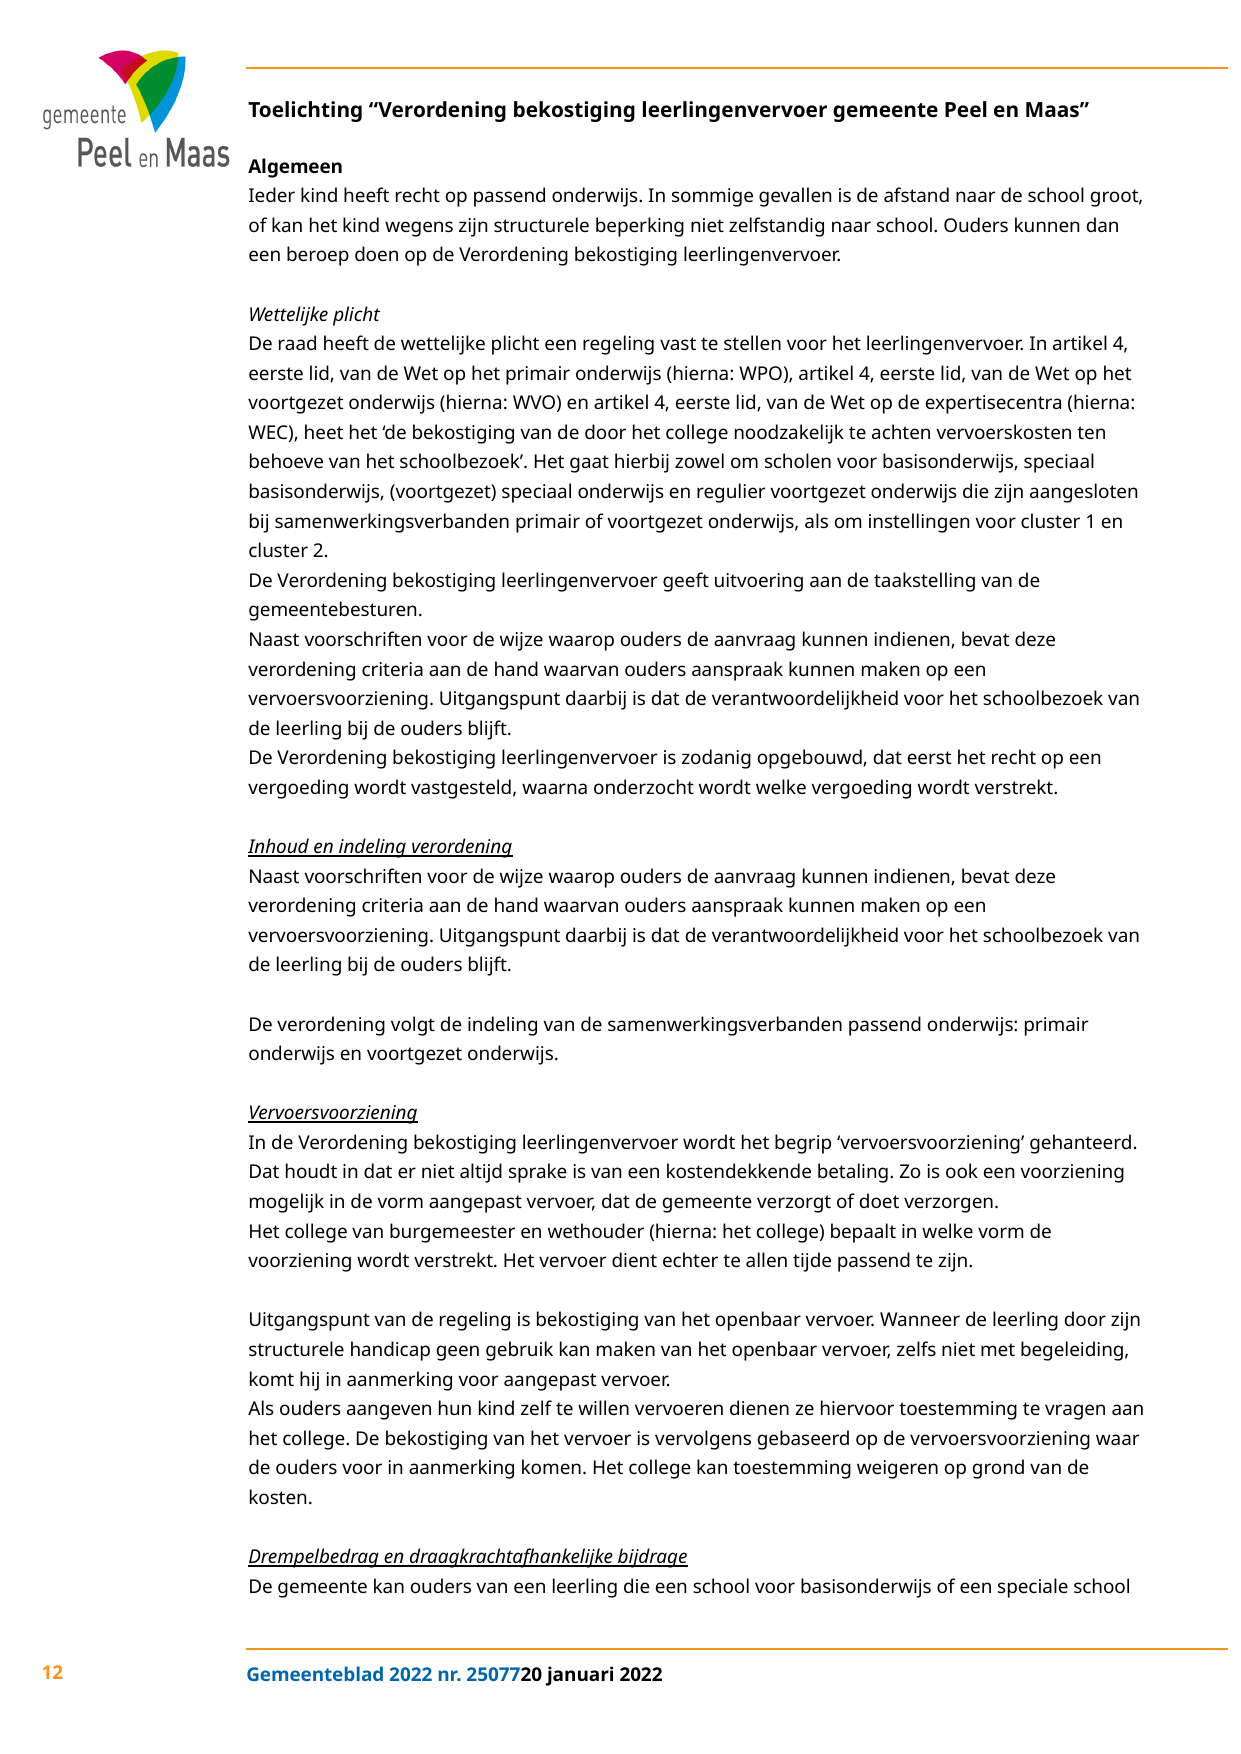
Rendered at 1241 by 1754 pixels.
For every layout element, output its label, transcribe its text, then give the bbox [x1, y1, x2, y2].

text Vervoersvoorziening [248, 1099, 1152, 1125]
text Uitgangspunt van de regeling is bekostiging van het openbaar vervoer. Wanneer de leerling door zijn structurele handicap geen gebruik kan maken van het openbaar vervoer, zelfs niet met begeleiding, komt hij in aanmerking voor aangepast vervoer. [248, 1307, 1152, 1392]
text Algemeen [248, 153, 1152, 179]
text Toelichting “Verordening bekostiging leerlingenvervoer gemeente Peel en Maas” [248, 95, 1152, 123]
text De Verordening bekostiging leerlingenvervoer geeft uitvoering aan de taakstelling van de gemeentebesturen. [248, 567, 1152, 622]
text De gemeente kan ouders van een leerling die een school voor basisonderwijs of een speciale school [248, 1573, 1152, 1599]
text De verordening volgt de indeling van de samenwerkingsverbanden passend onderwijs: primair onderwijs en voortgezet onderwijs. [248, 1011, 1152, 1066]
picture [41, 47, 231, 172]
text Drempelbedrag en draagkrachtafhankelijke bijdrage [248, 1543, 1152, 1569]
text Inhoud en indeling verordening [248, 833, 1152, 859]
text Naast voorschriften voor de wijze waarop ouders de aanvraag kunnen indienen, bevat deze verordening criteria aan de hand waarvan ouders aanspraak kunnen maken op een vervoersvoorziening. Uitgangspunt daarbij is dat de verantwoordelijkheid voor het schoolbezoek van de leerling bij de ouders blijft. [248, 863, 1152, 977]
text Wettelijke plicht [248, 301, 1152, 327]
text Ieder kind heeft recht op passend onderwijs. In sommige gevallen is de afstand naar de school groot, of kan het kind wegens zijn structurele beperking niet zelfstandig naar school. Ouders kunnen dan een beroep doen op de Verordening bekostiging leerlingenvervoer. [248, 182, 1152, 267]
text De raad heeft de wettelijke plicht een regeling vast te stellen voor het leerlingenvervoer. In artikel 4, eerste lid, van de Wet op het primair onderwijs (hierna: WPO), artikel 4, eerste lid, van de Wet op het voortgezet onderwijs (hierna: WVO) en artikel 4, eerste lid, van de Wet op de expertisecentra (hierna: WEC), heet het ‘de bekostiging van de door het college noodzakelijk te achten vervoerskosten ten behoeve van het schoolbezoek’. Het gaat hierbij zowel om scholen voor basisonderwijs, speciaal basisonderwijs, (voortgezet) speciaal onderwijs en regulier voortgezet onderwijs die zijn aangesloten bij samenwerkingsverbanden primair of voortgezet onderwijs, als om instellingen voor cluster 1 en cluster 2. [248, 330, 1152, 563]
text De Verordening bekostiging leerlingenvervoer is zodanig opgebouwd, dat eerst het recht op een vergoeding wordt vastgesteld, waarna onderzocht wordt welke vergoeding wordt verstrekt. [248, 744, 1152, 800]
text Naast voorschriften voor de wijze waarop ouders de aanvraag kunnen indienen, bevat deze verordening criteria aan de hand waarvan ouders aanspraak kunnen maken op een vervoersvoorziening. Uitgangspunt daarbij is dat de verantwoordelijkheid voor het schoolbezoek van de leerling bij de ouders blijft. [248, 626, 1152, 741]
text In de Verordening bekostiging leerlingenvervoer wordt het begrip ‘vervoersvoorziening’ gehanteerd. Dat houdt in dat er niet altijd sprake is van een kostendekkende betaling. Zo is ook een voorziening mogelijk in de vorm aangepast vervoer, dat de gemeente verzorgt of doet verzorgen. [248, 1129, 1152, 1214]
text Als ouders aangeven hun kind zelf te willen vervoeren dienen ze hiervoor toestemming te vragen aan het college. De bekostiging van het vervoer is vervolgens gebaseerd op de vervoersvoorziening waar de ouders voor in aanmerking komen. Het college kan toestemming weigeren op grond van de kosten. [248, 1395, 1152, 1510]
text Het college van burgemeester en wethouder (hierna: het college) bepaalt in welke vorm de voorziening wordt verstrekt. Het vervoer dient echter te allen tijde passend te zijn. [248, 1218, 1152, 1273]
